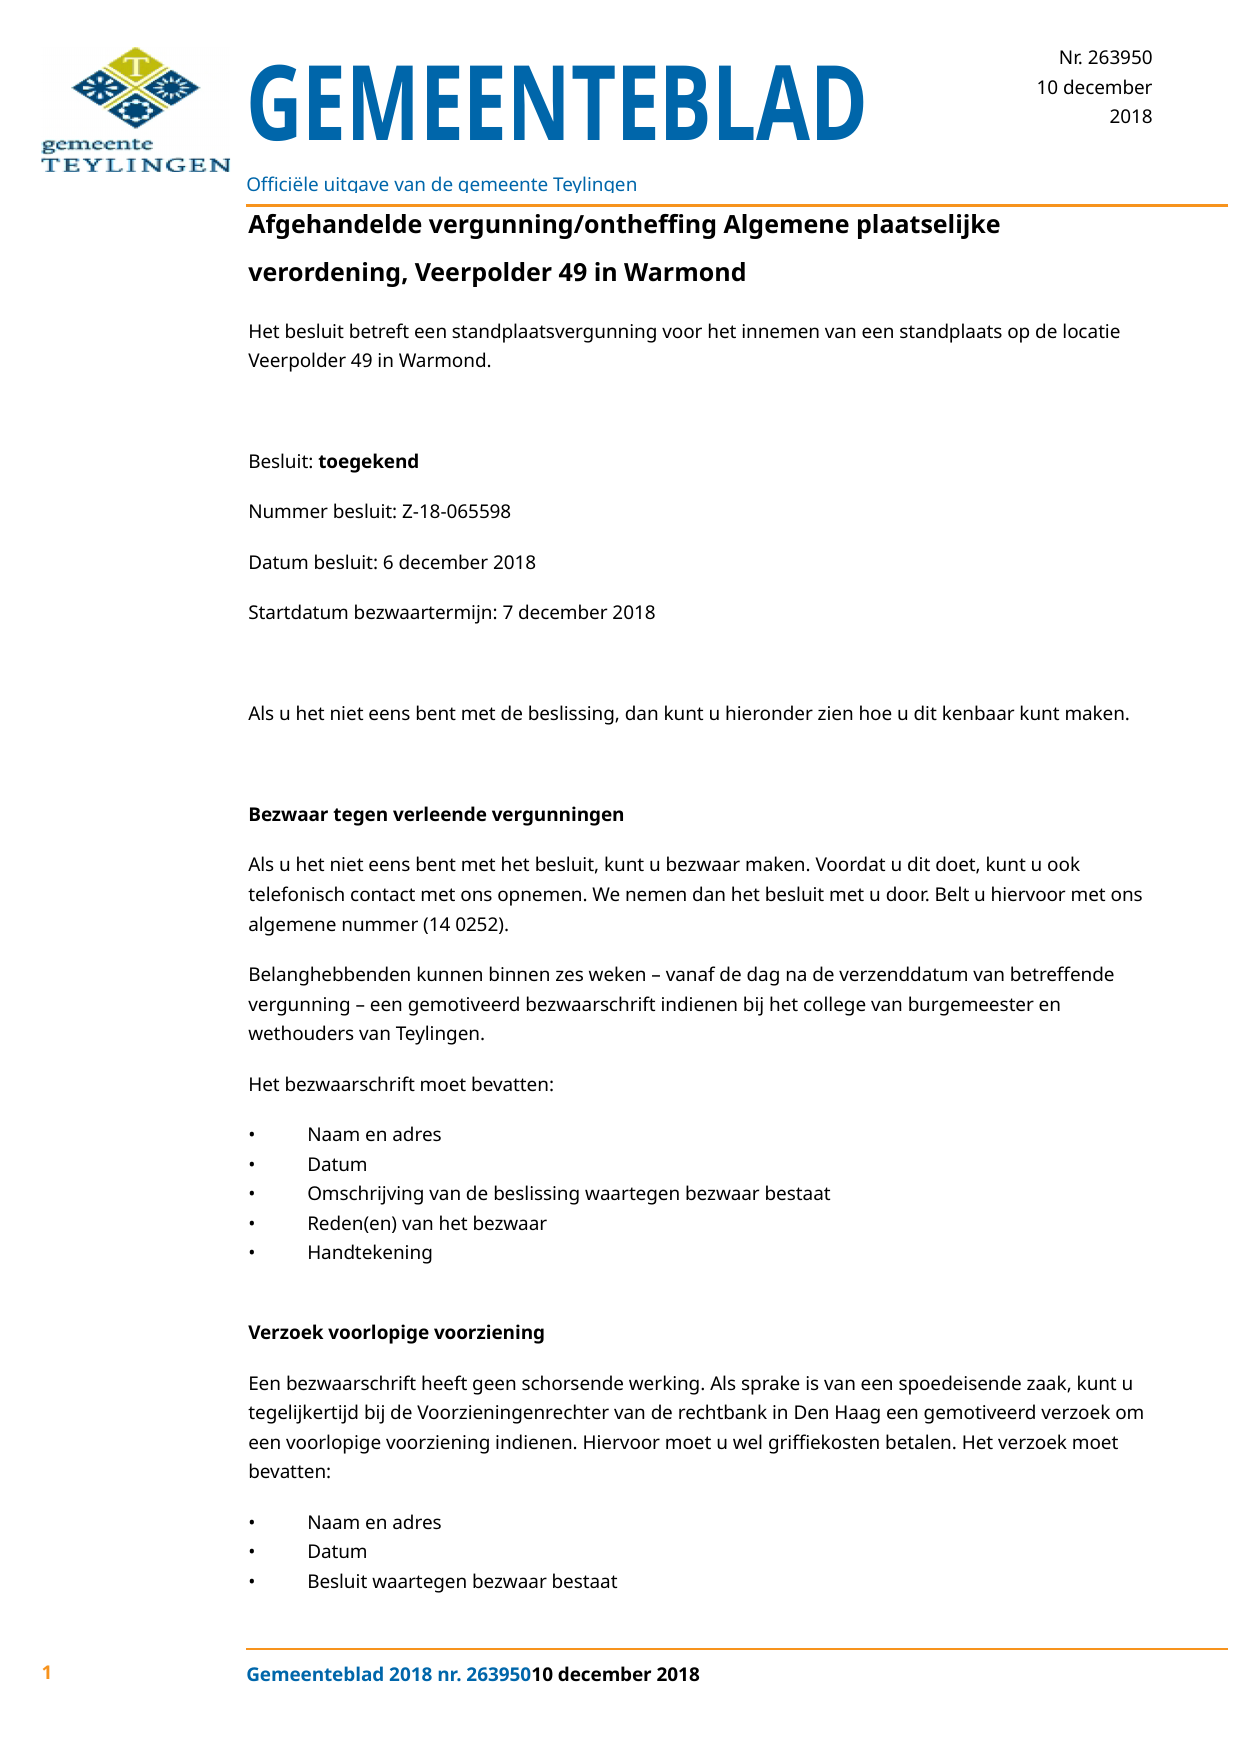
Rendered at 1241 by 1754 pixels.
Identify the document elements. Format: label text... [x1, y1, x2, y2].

list Datum [248, 1151, 1152, 1177]
text Het bezwaarschrift moet bevatten: [248, 1071, 1152, 1097]
list Naam en adres [248, 1121, 1152, 1147]
text Startdatum bezwaartermijn: 7 december 2018 [248, 599, 1152, 625]
text Het besluit betreft een standplaatsvergunning voor het innemen van een standplaats op de locatie Veerpolder 49 in Warmond. [248, 318, 1152, 373]
text Als u het niet eens bent met het besluit, kunt u bezwaar maken. Voordat u dit doet, kunt u ook telefonisch contact met ons opnemen. We nemen dan het besluit met u door. Belt u hiervoor met ons algemene nummer (14 0252). [248, 852, 1152, 937]
text Besluit: toegekend [248, 448, 1152, 474]
text Afgehandelde vergunning/ontheffing Algemene plaatselijke verordening, Veerpolder 49 in Warmond [248, 207, 1152, 288]
text Bezwaar tegen verleende vergunningen [248, 801, 1152, 827]
text Verzoek voorlopige voorziening [248, 1319, 1152, 1345]
text Als u het niet eens bent met de beslissing, dan kunt u hieronder zien hoe u dit kenbaar kunt maken. [248, 700, 1152, 726]
list Reden(en) van het bezwaar [248, 1210, 1152, 1236]
picture [41, 47, 231, 172]
list Handtekening [248, 1239, 1152, 1265]
list Omschrijving van de beslissing waartegen bezwaar bestaat [248, 1180, 1152, 1206]
text Datum besluit: 6 december 2018 [248, 549, 1152, 575]
list Datum [248, 1539, 1152, 1564]
text Belanghebbenden kunnen binnen zes weken – vanaf de dag na de verzenddatum van betreffende vergunning – een gemotiveerd bezwaarschrift indienen bij het college van burgemeester en wethouders van Teylingen. [248, 961, 1152, 1046]
list Naam en adres [248, 1509, 1152, 1535]
text Een bezwaarschrift heeft geen schorsende werking. Als sprake is van een spoedeisende zaak, kunt u tegelijkertijd bij de Voorzieningenrechter van de rechtbank in Den Haag een gemotiveerd verzoek om een voorlopige voorziening indienen. Hiervoor moet u wel griffiekosten betalen. Het verzoek moet bevatten: [248, 1370, 1152, 1484]
text Nummer besluit: Z-18-065598 [248, 499, 1152, 524]
list Besluit waartegen bezwaar bestaat [248, 1568, 1152, 1594]
